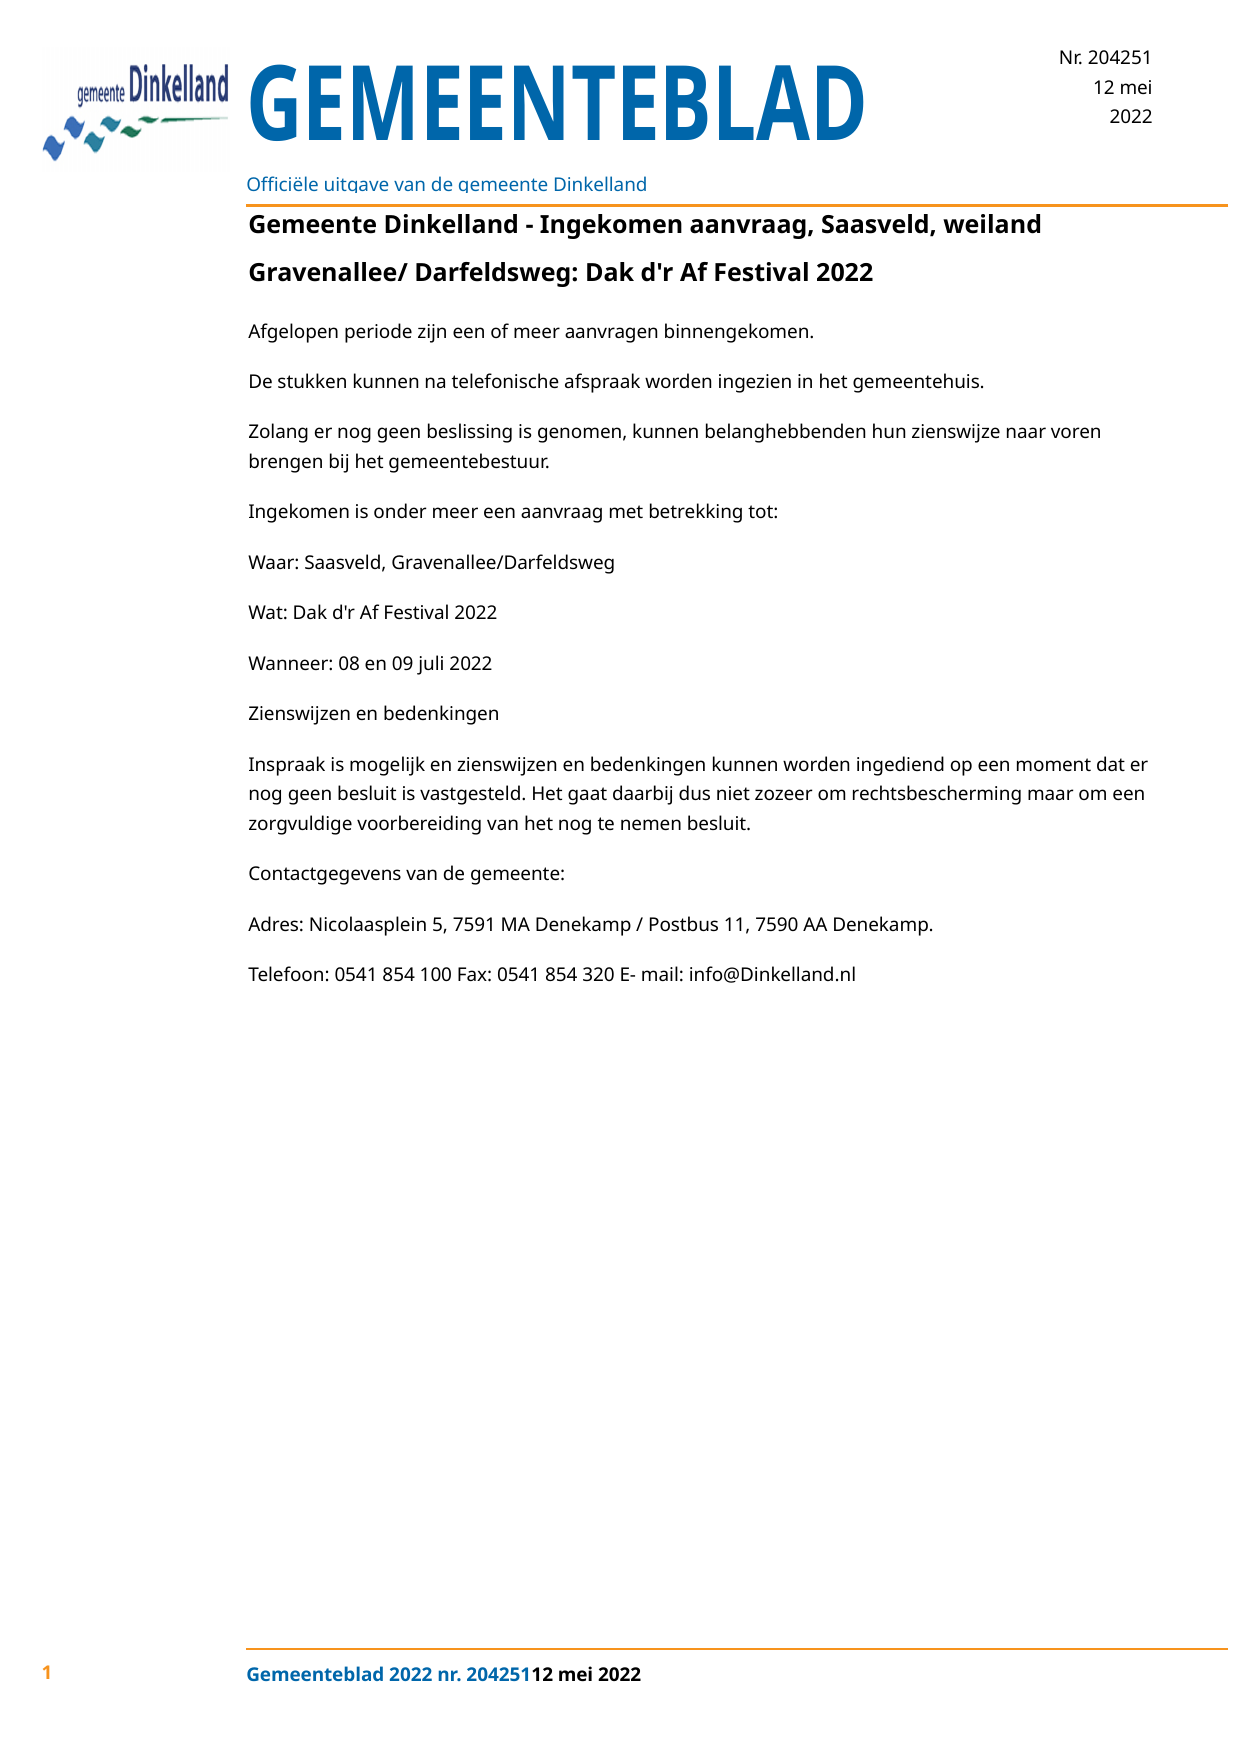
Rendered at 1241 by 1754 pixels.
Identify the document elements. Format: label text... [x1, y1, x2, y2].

text Afgelopen periode zijn een of meer aanvragen binnengekomen. [248, 318, 1152, 344]
text Zienswijzen en bedenkingen [248, 700, 1152, 726]
picture [41, 47, 231, 172]
text Adres: Nicolaasplein 5, 7591 MA Denekamp / Postbus 11, 7590 AA Denekamp. [248, 911, 1152, 937]
text De stukken kunnen na telefonische afspraak worden ingezien in het gemeentehuis. [248, 368, 1152, 394]
text Contactgegevens van de gemeente: [248, 860, 1152, 886]
text Waar: Saasveld, Gravenallee/Darfeldsweg [248, 549, 1152, 575]
text Zolang er nog geen beslissing is genomen, kunnen belanghebbenden hun zienswijze naar voren brengen bij het gemeentebestuur. [248, 419, 1152, 474]
text Telefoon: 0541 854 100 Fax: 0541 854 320 E- mail: info@Dinkelland.nl [248, 961, 1152, 987]
text Wanneer: 08 en 09 juli 2022 [248, 650, 1152, 676]
text Ingekomen is onder meer een aanvraag met betrekking tot: [248, 499, 1152, 524]
text Inspraak is mogelijk en zienswijzen en bedenkingen kunnen worden ingediend op een moment dat er nog geen besluit is vastgesteld. Het gaat daarbij dus niet zozeer om rechtsbescherming maar om een zorgvuldige voorbereiding van het nog te nemen besluit. [248, 751, 1152, 836]
text Wat: Dak d'r Af Festival 2022 [248, 599, 1152, 625]
text Gemeente Dinkelland - Ingekomen aanvraag, Saasveld, weiland Gravenallee/ Darfeldsweg: Dak d'r Af Festival 2022 [248, 207, 1152, 288]
